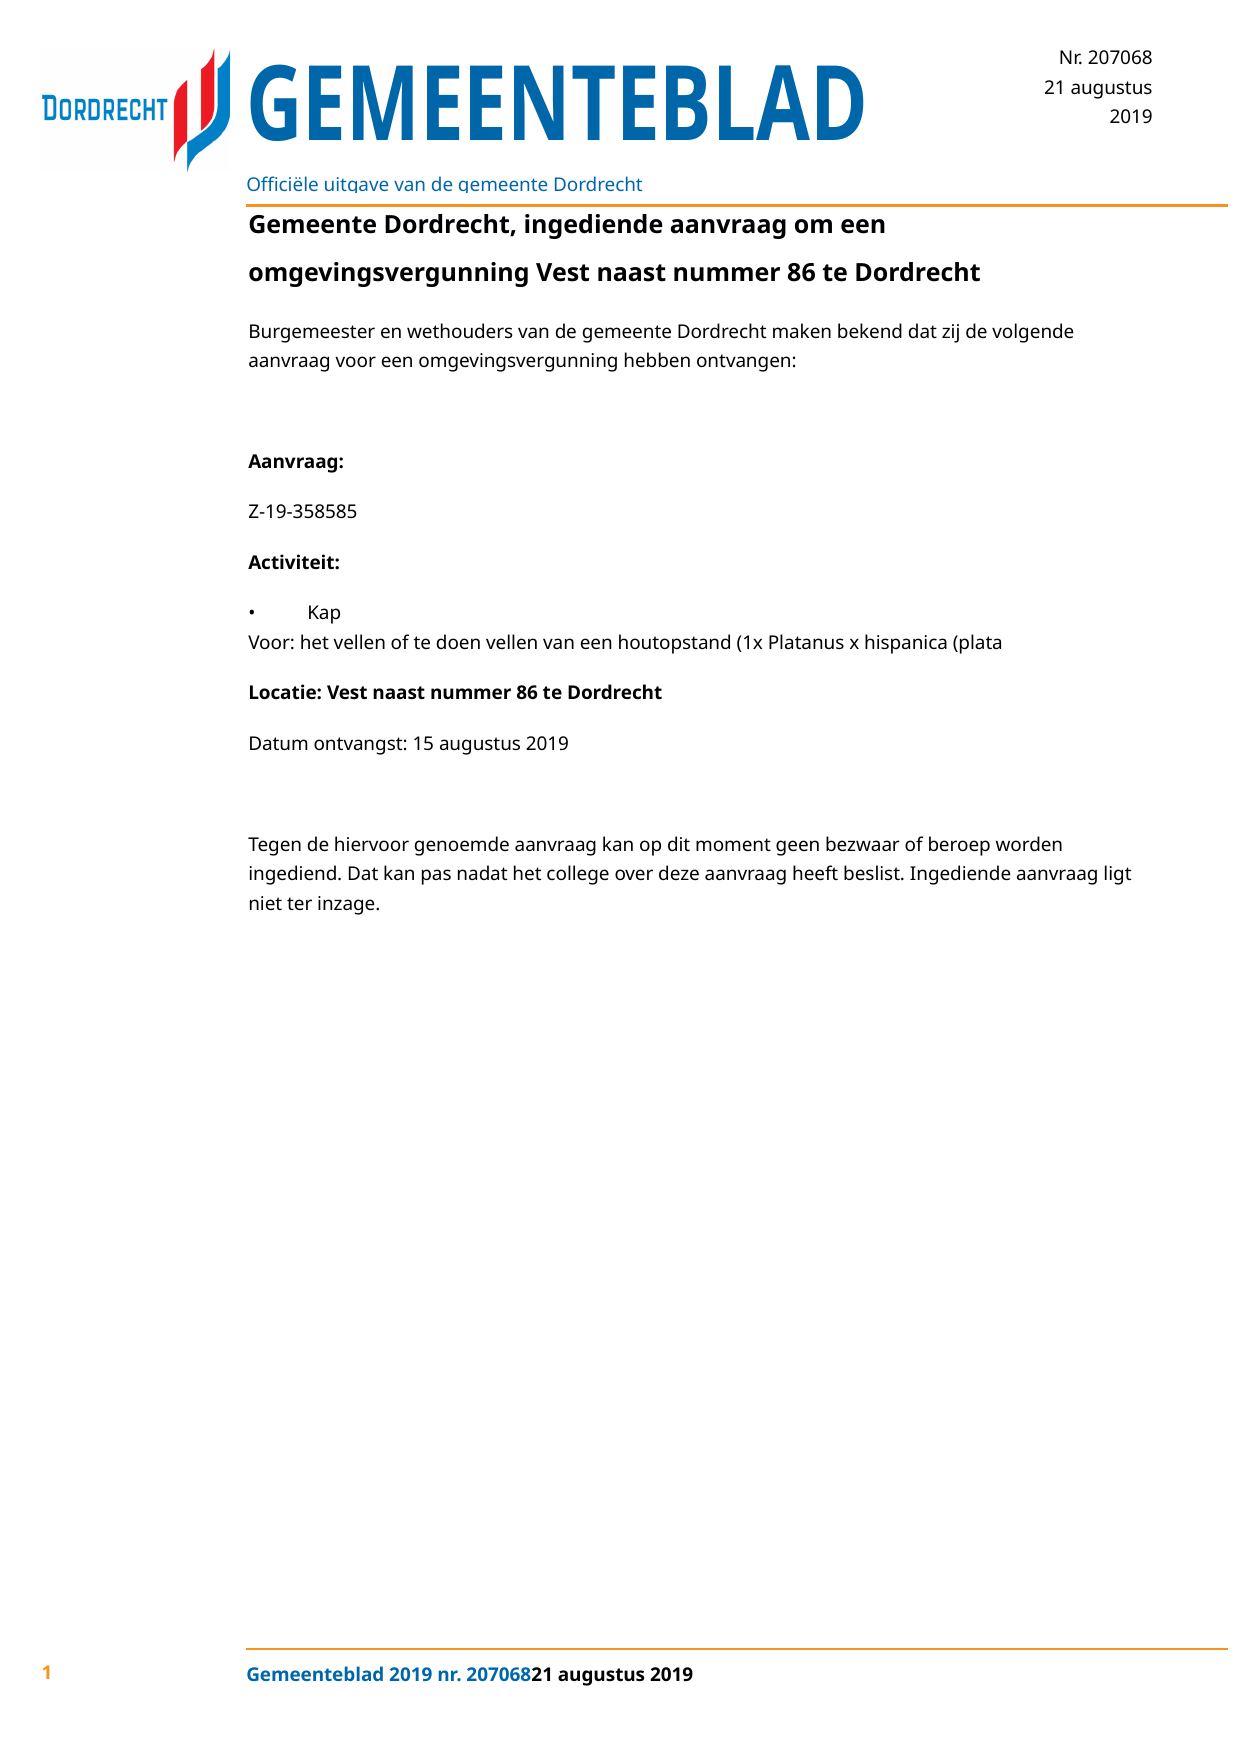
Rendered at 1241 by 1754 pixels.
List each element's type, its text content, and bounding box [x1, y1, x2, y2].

text Activiteit: [248, 549, 1152, 575]
text Locatie: Vest naast nummer 86 te Dordrecht [248, 679, 1152, 705]
text Burgemeester en wethouders van de gemeente Dordrecht maken bekend dat zij de volgende aanvraag voor een omgevingsvergunning hebben ontvangen: [248, 318, 1152, 373]
picture [41, 47, 231, 172]
text Gemeente Dordrecht, ingediende aanvraag om een omgevingsvergunning Vest naast nummer 86 te Dordrecht [248, 207, 1152, 288]
list Kap [248, 599, 1152, 625]
text Voor: het vellen of te doen vellen van een houtopstand (1x Platanus x hispanica (plata [248, 629, 1152, 655]
text Aanvraag: [248, 448, 1152, 474]
text Z-19-358585 [248, 499, 1152, 524]
text Datum ontvangst: 15 augustus 2019 [248, 730, 1152, 756]
text Tegen de hiervoor genoemde aanvraag kan op dit moment geen bezwaar of beroep worden ingediend. Dat kan pas nadat het college over deze aanvraag heeft beslist. Ingediende aanvraag ligt niet ter inzage. [248, 831, 1152, 916]
